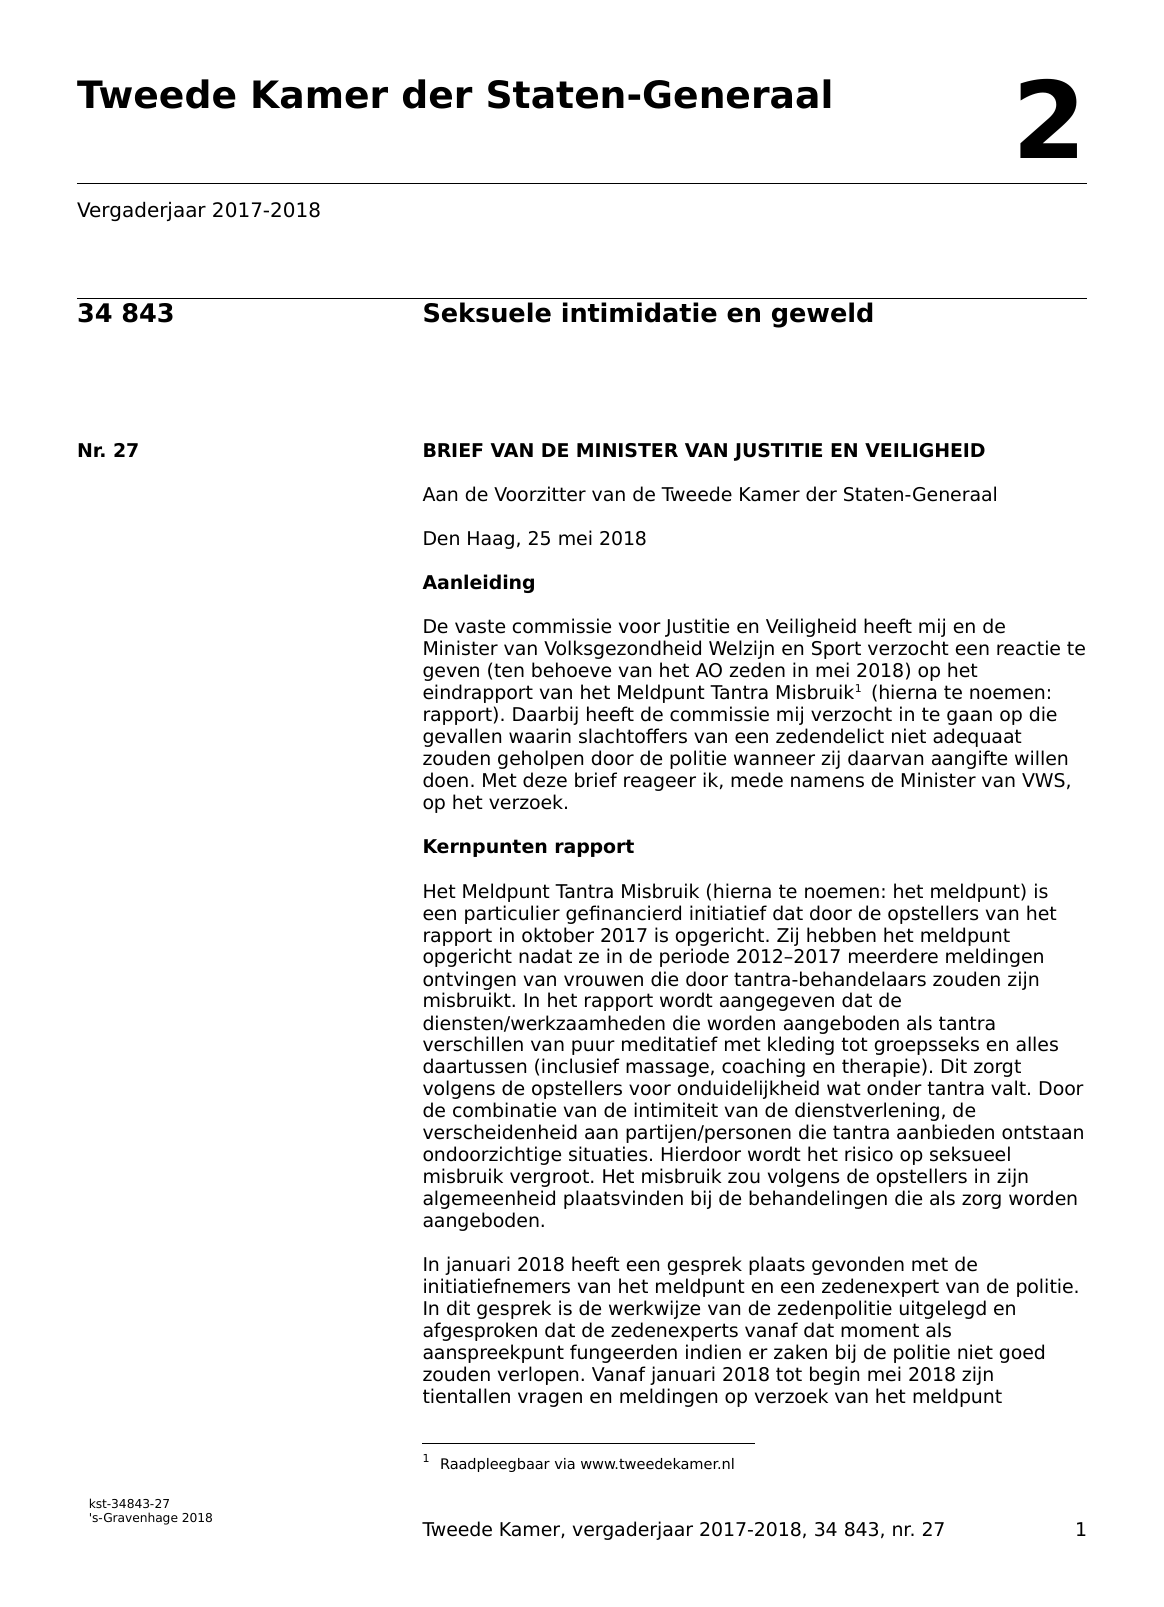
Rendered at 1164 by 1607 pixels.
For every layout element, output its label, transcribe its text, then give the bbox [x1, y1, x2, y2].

text Raadpleegbaar via www.tweedekamer.nl [422, 1452, 1087, 1474]
subtitle 34 843 Seksuele intimidatie en geweld [77, 299, 1087, 329]
text Den Haag, 25 mei 2018 [422, 528, 1087, 550]
text In januari 2018 heeft een gesprek plaats gevonden met de initiatiefnemers van het meldpunt en een zedenexpert van de politie. In dit gesprek is de werkwijze van de zedenpolitie uitgelegd en afgesproken dat de zedenexperts vanaf dat moment als aanspreekpunt fungeerden indien er zaken bij de politie niet goed zouden verlopen. Vanaf januari 2018 tot begin mei 2018 zijn tientallen vragen en meldingen op verzoek van het meldpunt [422, 1254, 1087, 1408]
table_header Tweede Kamer der Staten-Generaal [77, 59, 886, 183]
text 's-Gravenhage 2018 [88, 1511, 323, 1525]
table_header 2 [886, 59, 1087, 183]
subtitle Nr. 27 BRIEF VAN DE MINISTER VAN JUSTITIE EN VEILIGHEID [77, 440, 1087, 462]
text kst-34843-27 [88, 1497, 323, 1511]
subtitle Aanleiding [422, 572, 1087, 594]
text Het Meldpunt Tantra Misbruik (hierna te noemen: het meldpunt) is een particulier gefinancierd initiatief dat door de opstellers van het rapport in oktober 2017 is opgericht. Zij hebben het meldpunt opgericht nadat ze in de periode 2012–2017 meerdere meldingen ontvingen van vrouwen die door tantra-behandelaars zouden zijn misbruikt. In het rapport wordt aangegeven dat de diensten/werkzaamheden die worden aangeboden als tantra verschillen van puur meditatief met kleding tot groepsseks en alles daartussen (inclusief massage, coaching en therapie). Dit zorgt volgens de opstellers voor onduidelijkheid wat onder tantra valt. Door de combinatie van de intimiteit van de dienstverlening, de verscheidenheid aan partijen/personen die tantra aanbieden ontstaan ondoorzichtige situaties. Hierdoor wordt het risico op seksueel misbruik vergroot. Het misbruik zou volgens de opstellers in zijn algemeenheid plaatsvinden bij de behandelingen die als zorg worden aangeboden. [422, 881, 1087, 1232]
text Aan de Voorzitter van de Tweede Kamer der Staten-Generaal [422, 484, 1087, 506]
text De vaste commissie voor Justitie en Veiligheid heeft mij en de Minister van Volksgezondheid Welzijn en Sport verzocht een reactie te geven (ten behoeve van het AO zeden in mei 2018) op het eindrapport van het Meldpunt Tantra Misbruik (hierna te noemen: rapport). Daarbij heeft de commissie mij verzocht in te gaan op die gevallen waarin slachtoffers van een zedendelict niet adequaat zouden geholpen door de politie wanneer zij daarvan aangifte willen doen. Met deze brief reageer ik, mede namens de Minister van VWS, op het verzoek. [422, 616, 1087, 814]
table_cell Vergaderjaar 2017-2018 [77, 184, 1087, 298]
subtitle Kernpunten rapport [422, 836, 1087, 858]
